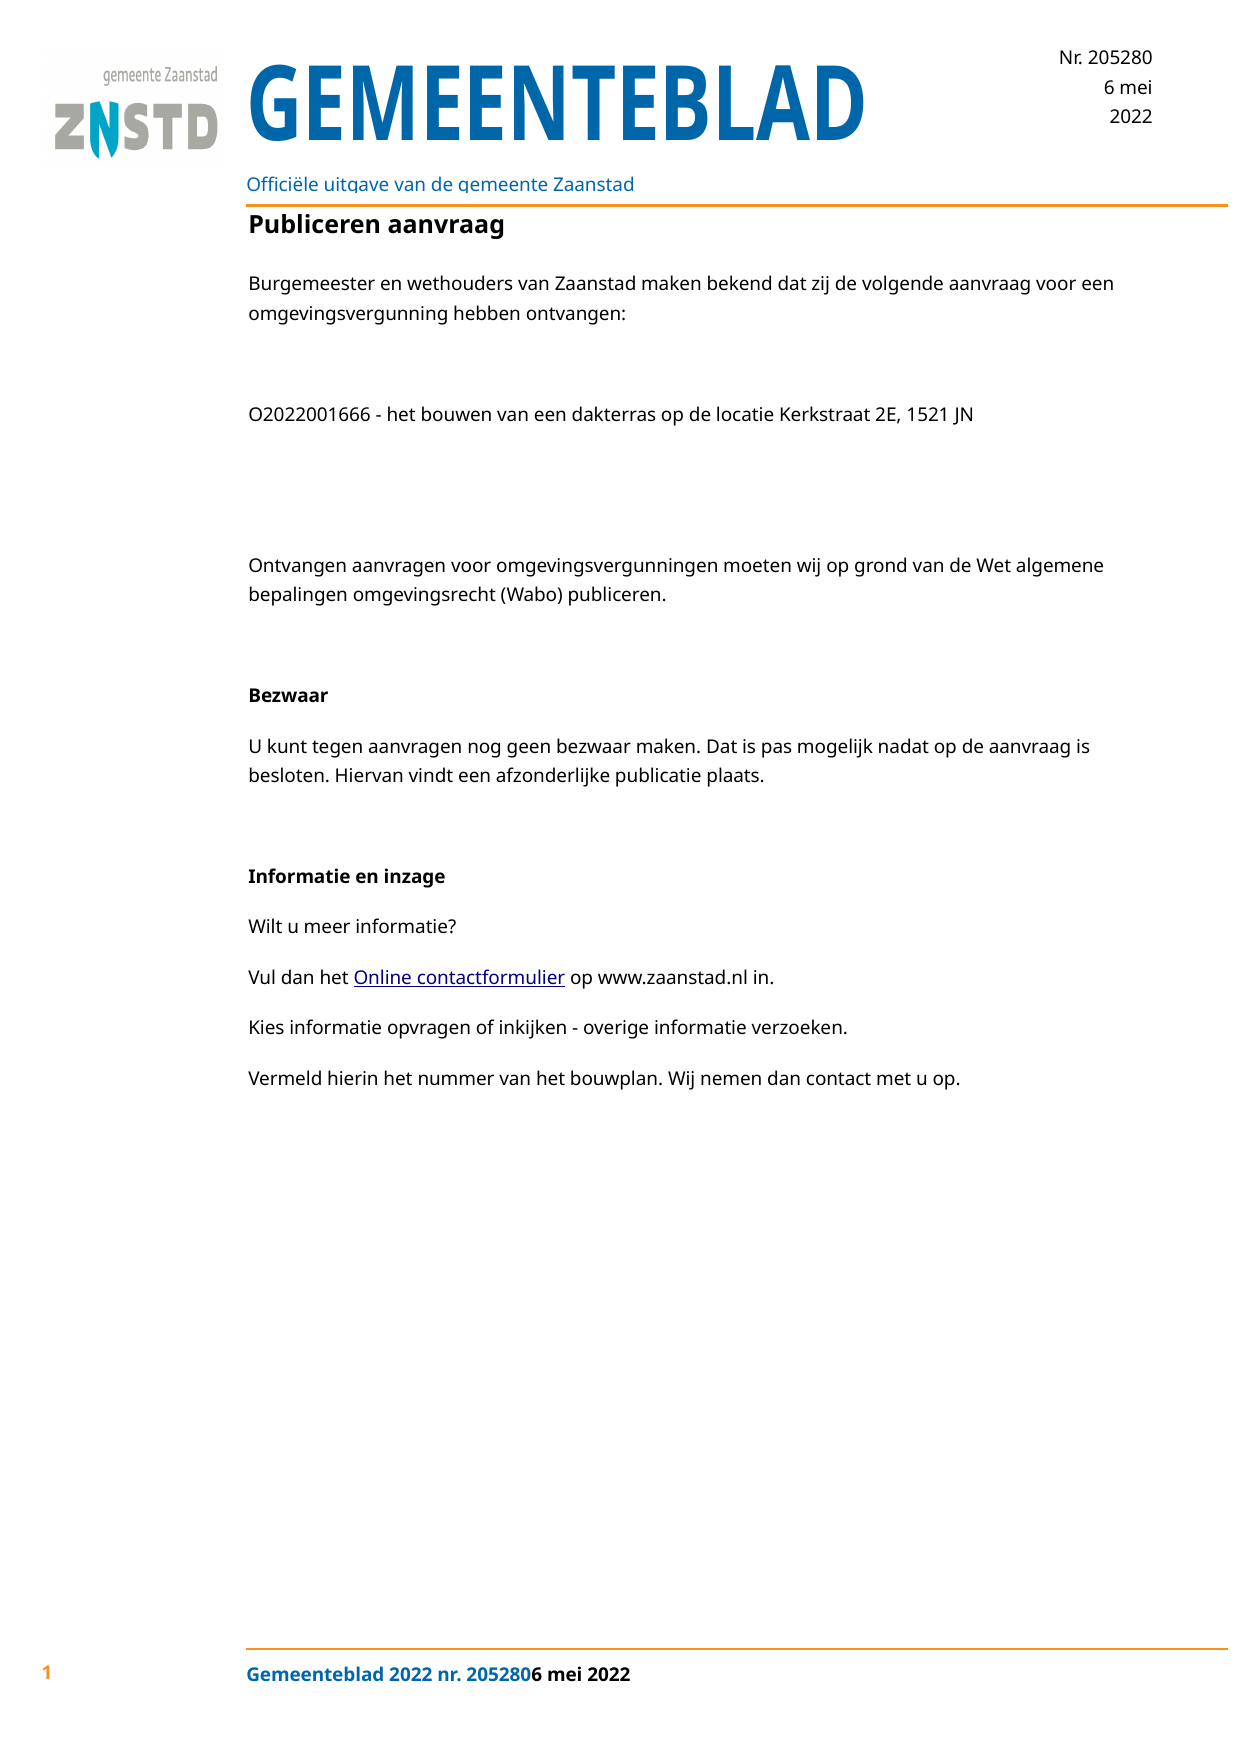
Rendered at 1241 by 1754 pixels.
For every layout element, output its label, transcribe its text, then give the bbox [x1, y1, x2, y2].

text Burgemeester en wethouders van Zaanstad maken bekend dat zij de volgende aanvraag voor een omgevingsvergunning hebben ontvangen: [248, 270, 1152, 326]
text Informatie en inzage [248, 863, 1152, 889]
text Vermeld hierin het nummer van het bouwplan. Wij nemen dan contact met u op. [248, 1065, 1152, 1091]
text Ontvangen aanvragen voor omgevingsvergunningen moeten wij op grond van de Wet algemene bepalingen omgevingsrecht (Wabo) publiceren. [248, 552, 1152, 607]
text U kunt tegen aanvragen nog geen bezwaar maken. Dat is pas mogelijk nadat op de aanvraag is besloten. Hiervan vindt een afzonderlijke publicatie plaats. [248, 733, 1152, 788]
text Bezwaar [248, 682, 1152, 708]
text Publiceren aanvraag [248, 207, 1152, 241]
text O2022001666 - het bouwen van een dakterras op de locatie Kerkstraat 2E, 1521 JN [248, 401, 1152, 426]
text Wilt u meer informatie? [248, 914, 1152, 939]
text Kies informatie opvragen of inkijken - overige informatie verzoeken. [248, 1014, 1152, 1040]
text Vul dan het Online contactformulier op www.zaanstad.nl in. [248, 964, 1152, 990]
picture [41, 47, 231, 172]
